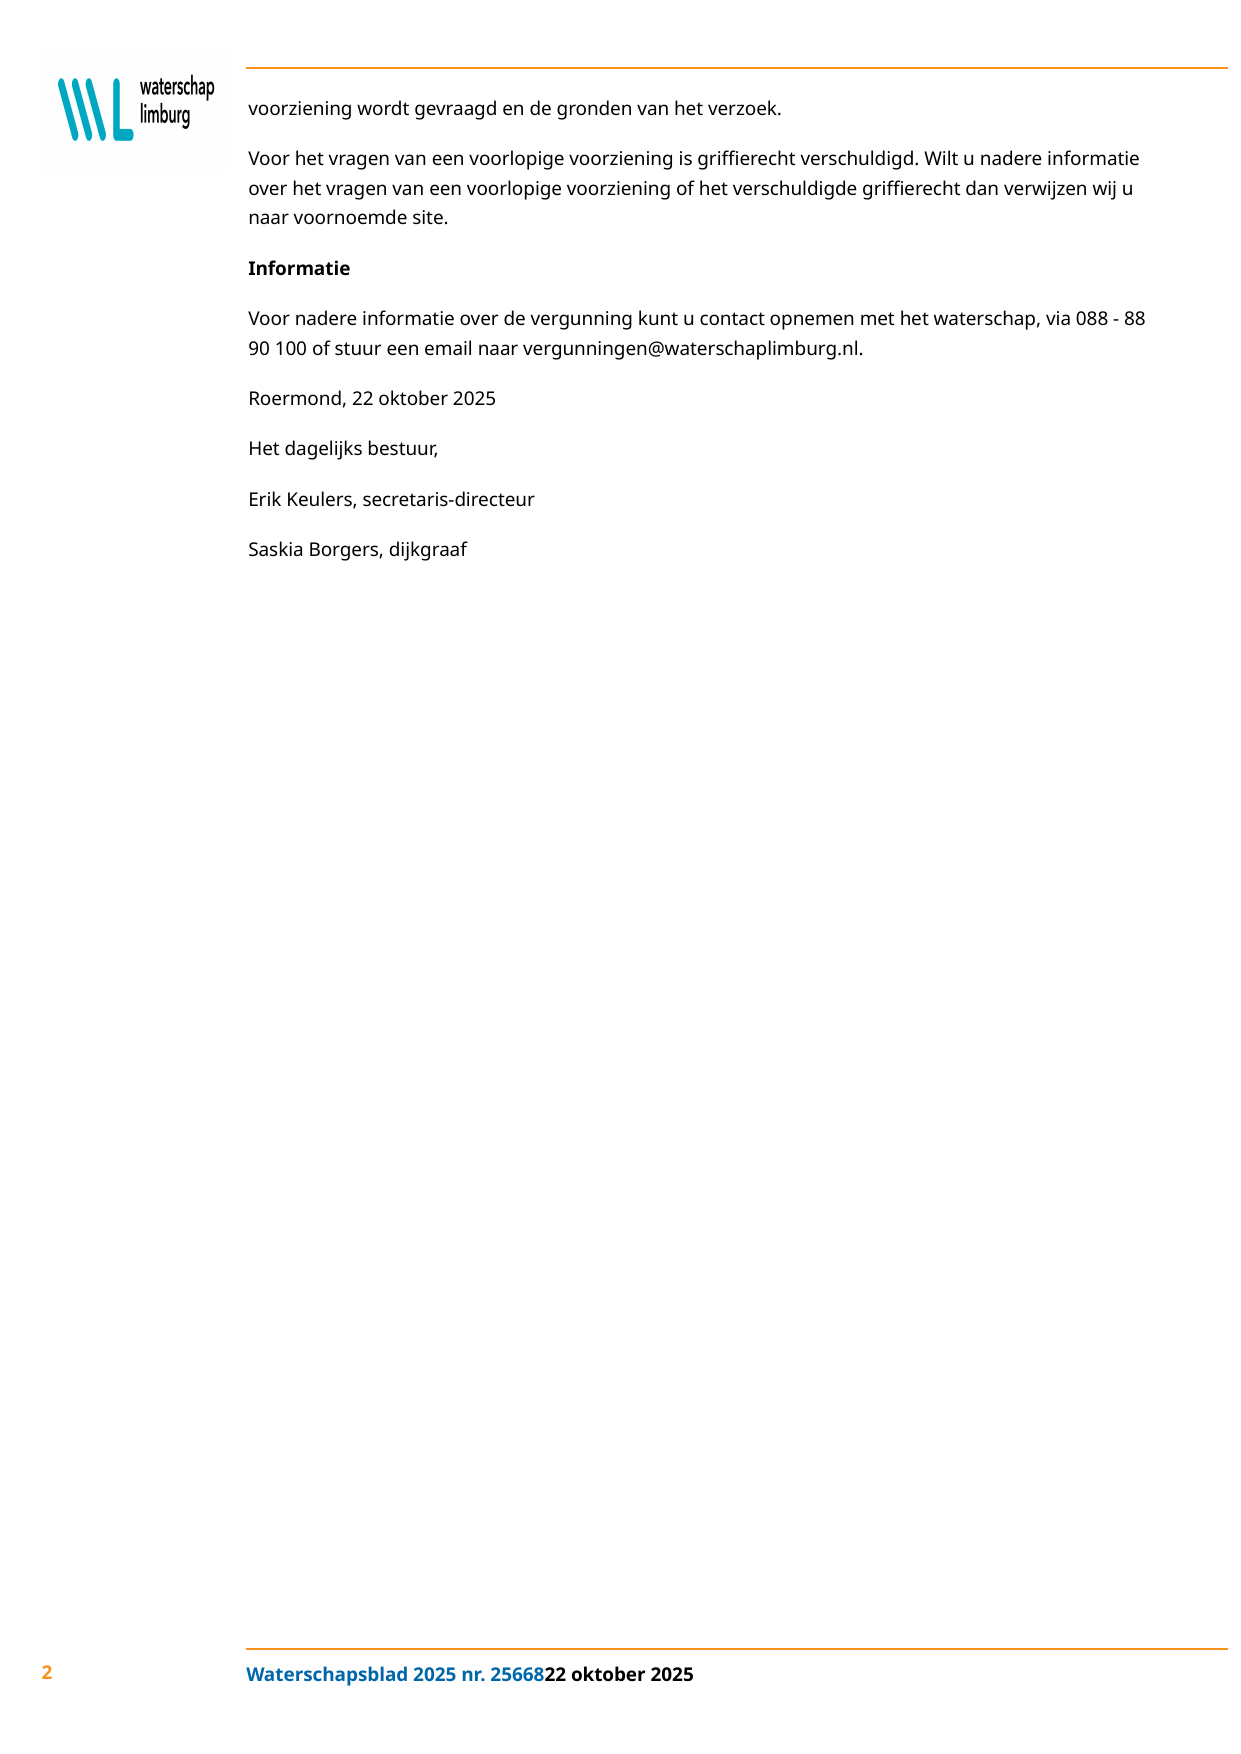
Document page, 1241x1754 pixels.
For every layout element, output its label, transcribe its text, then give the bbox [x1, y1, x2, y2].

text Erik Keulers, secretaris-directeur [248, 486, 1152, 512]
text Saskia Borgers, dijkgraaf [248, 536, 1152, 562]
text Roermond, 22 oktober 2025 [248, 385, 1152, 411]
text Het dagelijks bestuur, [248, 436, 1152, 461]
text Voor het vragen van een voorlopige voorziening is griffierecht verschuldigd. Wilt u nadere informatie over het vragen van een voorlopige voorziening of het verschuldigde griffierecht dan verwijzen wij u naar voornoemde site. [248, 145, 1152, 230]
text voorziening wordt gevraagd en de gronden van het verzoek. [248, 95, 1152, 121]
text Voor nadere informatie over de vergunning kunt u contact opnemen met het waterschap, via 088 - 88 90 100 of stuur een email naar vergunningen@waterschaplimburg.nl. [248, 305, 1152, 361]
picture [41, 47, 231, 172]
text Informatie [248, 255, 1152, 281]
